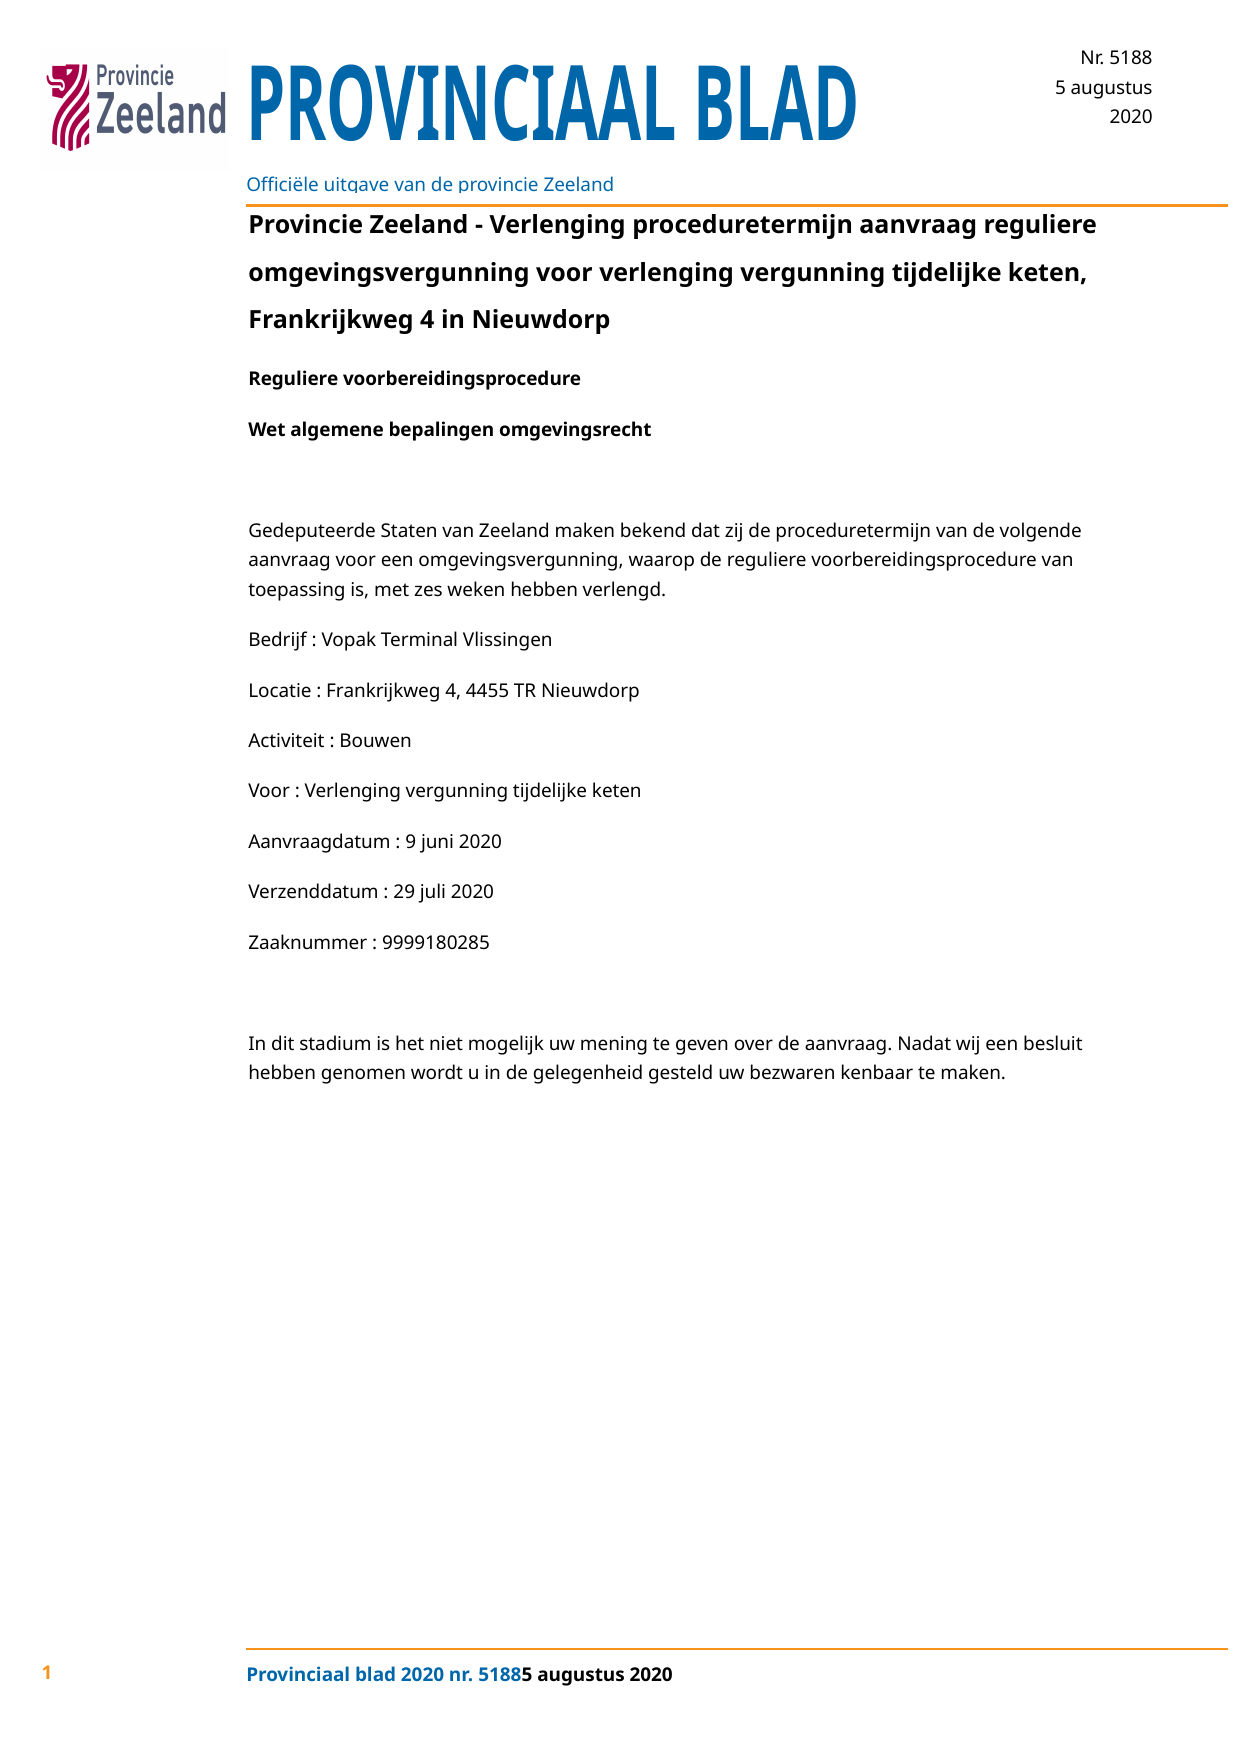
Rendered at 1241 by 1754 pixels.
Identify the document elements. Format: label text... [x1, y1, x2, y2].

picture [41, 47, 231, 172]
text Wet algemene bepalingen omgevingsrecht [248, 416, 1152, 442]
text Voor : Verlenging vergunning tijdelijke keten [248, 778, 1152, 803]
text In dit stadium is het niet mogelijk uw mening te geven over de aanvraag. Nadat wij een besluit hebben genomen wordt u in de gelegenheid gesteld uw bezwaren kenbaar te maken. [248, 1030, 1152, 1085]
text Provincie Zeeland - Verlenging proceduretermijn aanvraag reguliere omgevingsvergunning voor verlenging vergunning tijdelijke keten, Frankrijkweg 4 in Nieuwdorp [248, 207, 1152, 336]
text Verzenddatum : 29 juli 2020 [248, 878, 1152, 904]
text Activiteit : Bouwen [248, 727, 1152, 753]
text Locatie : Frankrijkweg 4, 4455 TR Nieuwdorp [248, 677, 1152, 702]
text Bedrijf : Vopak Terminal Vlissingen [248, 626, 1152, 652]
text Aanvraagdatum : 9 juni 2020 [248, 828, 1152, 854]
text Reguliere voorbereidingsprocedure [248, 366, 1152, 391]
text Zaaknummer : 9999180285 [248, 929, 1152, 954]
text Gedeputeerde Staten van Zeeland maken bekend dat zij de proceduretermijn van de volgende aanvraag voor een omgevingsvergunning, waarop de reguliere voorbereidingsprocedure van toepassing is, met zes weken hebben verlengd. [248, 517, 1152, 602]
